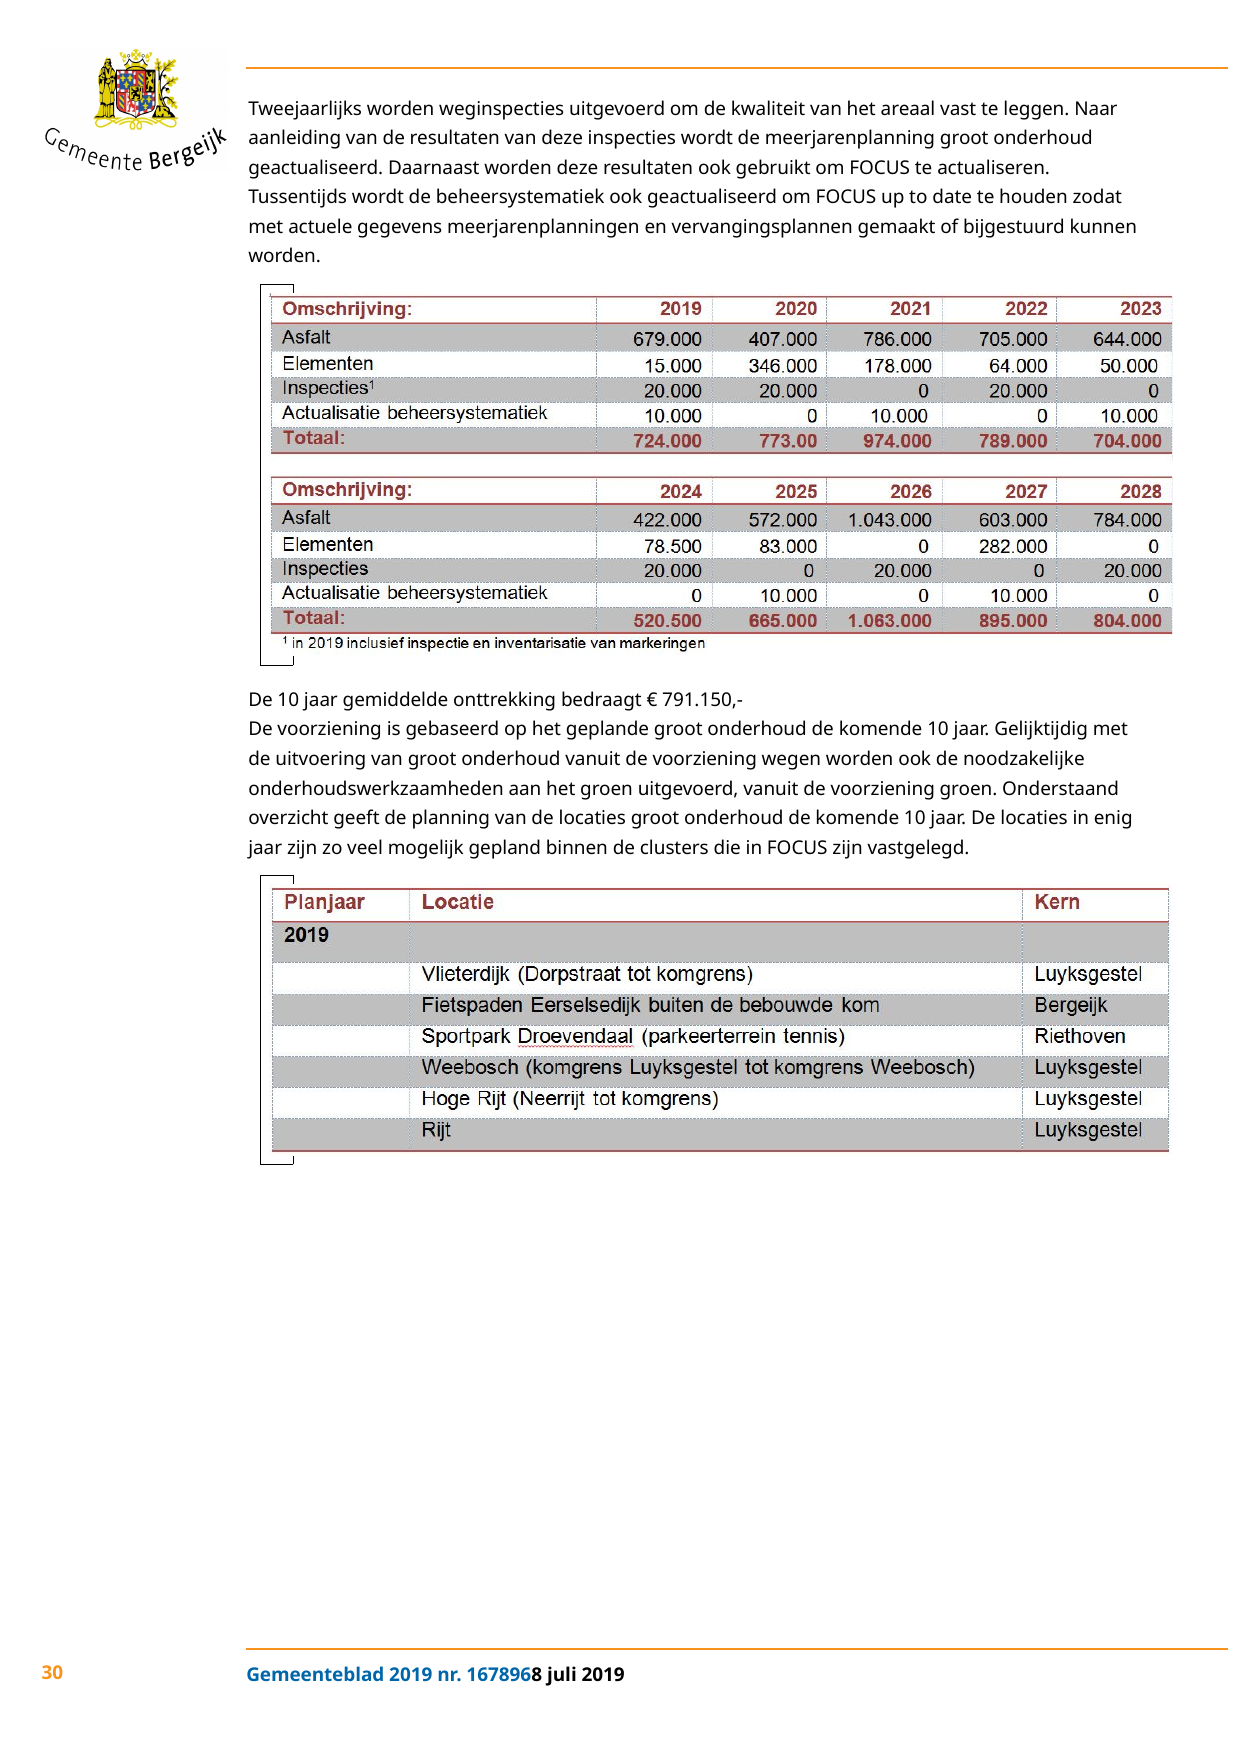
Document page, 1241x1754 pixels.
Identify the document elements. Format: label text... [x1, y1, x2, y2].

picture [268, 293, 1173, 656]
picture [41, 47, 231, 172]
text Tweejaarlijks worden weginspecties uitgevoerd om de kwaliteit van het areaal vast te leggen. Naar aanleiding van de resultaten van deze inspecties wordt de meerjarenplanning groot onderhoud geactualiseerd. Daarnaast worden deze resultaten ook gebruikt om FOCUS te actualiseren. Tussentijds wordt de beheersystematiek ook geactualiseerd om FOCUS up to date te houden zodat met actuele gegevens meerjarenplanningen en vervangingsplannen gemaakt of bijgestuurd kunnen worden. [248, 95, 1152, 268]
picture [268, 884, 1173, 1156]
text De 10 jaar gemiddelde onttrekking bedraagt € 791.150,- [248, 686, 1152, 712]
text De voorziening is gebaseerd op het geplande groot onderhoud de komende 10 jaar. Gelijktijdig met de uitvoering van groot onderhoud vanuit de voorziening wegen worden ook de noodzakelijke onderhoudswerkzaamheden aan het groen uitgevoerd, vanuit de voorziening groen. Onderstaand overzicht geeft de planning van de locaties groot onderhoud de komende 10 jaar. De locaties in enig jaar zijn zo veel mogelijk gepland binnen de clusters die in FOCUS zijn vastgelegd. [248, 716, 1152, 859]
